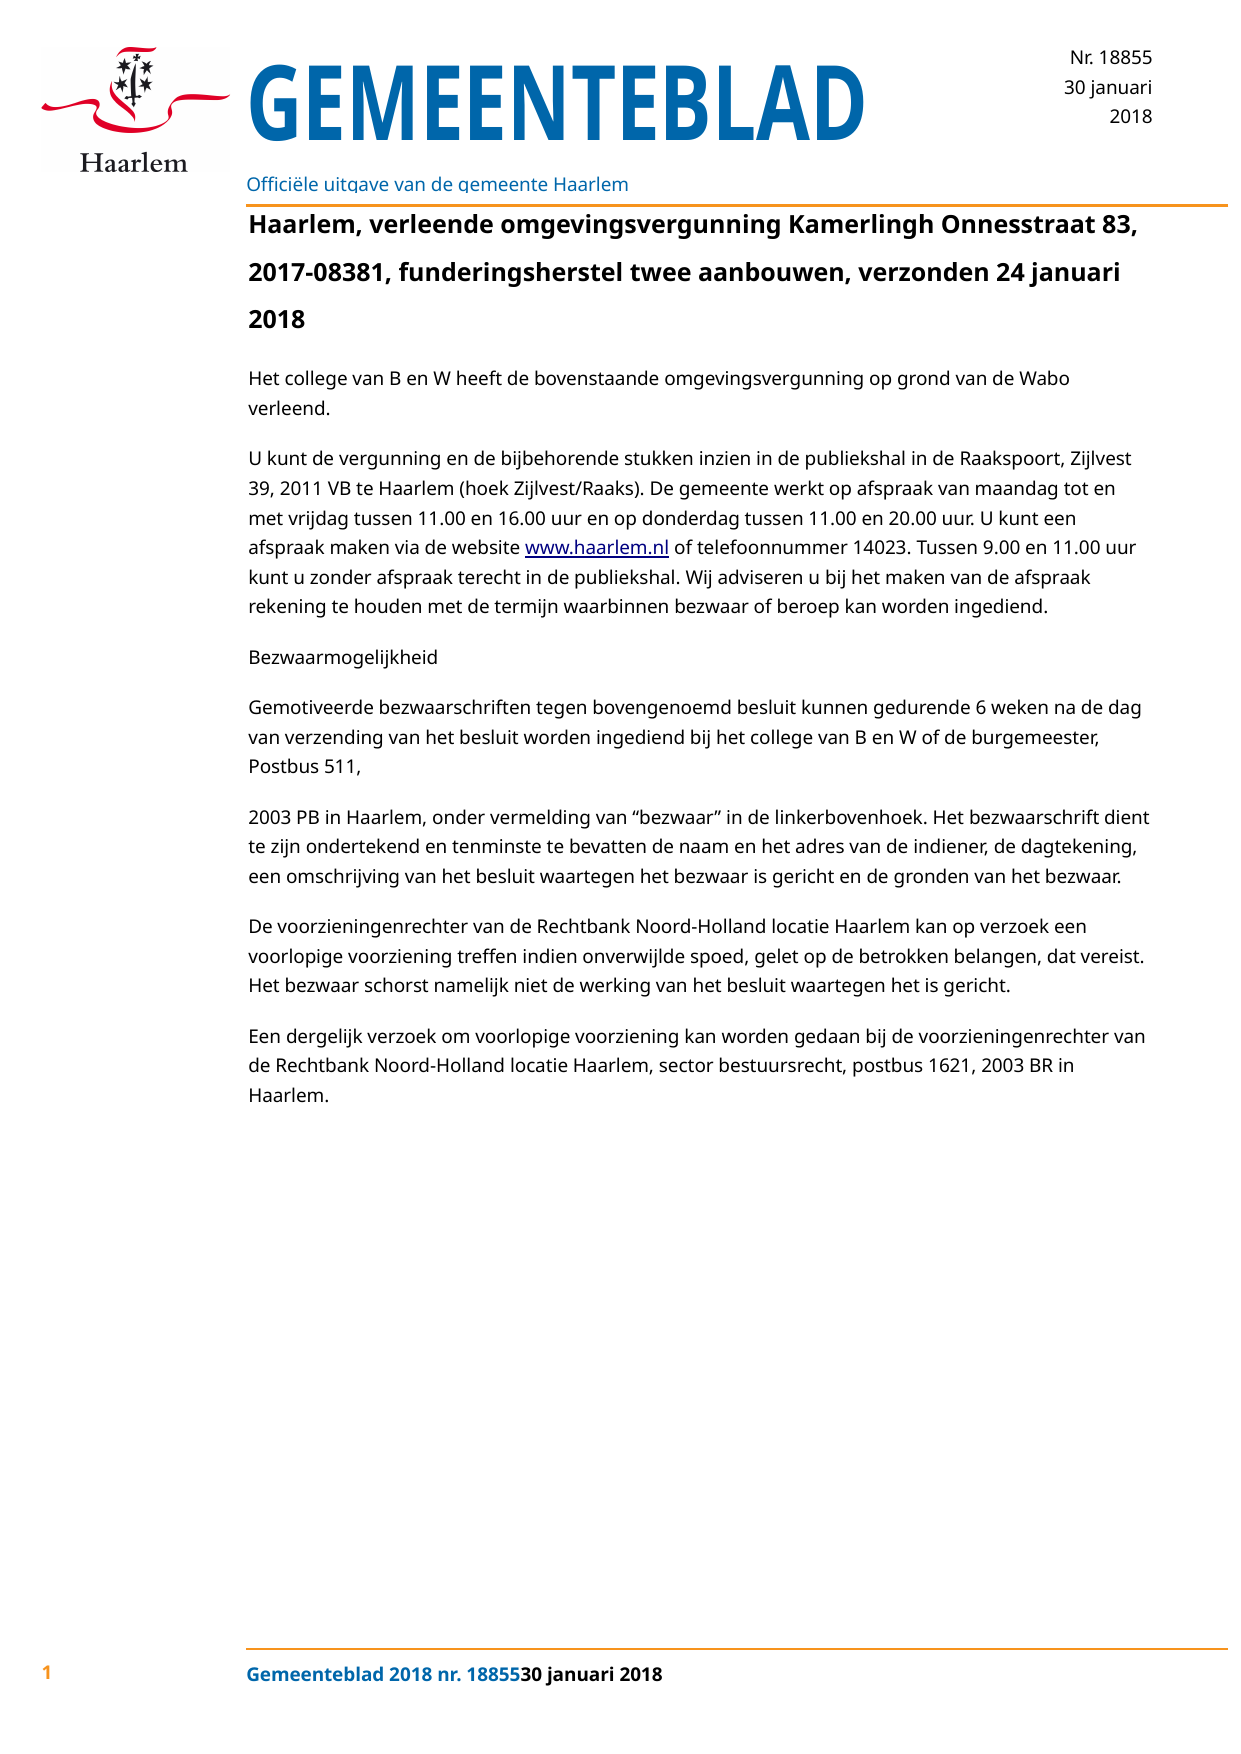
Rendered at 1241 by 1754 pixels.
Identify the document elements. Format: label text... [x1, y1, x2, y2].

text De voorzieningenrechter van de Rechtbank Noord-Holland locatie Haarlem kan op verzoek een voorlopige voorziening treffen indien onverwijlde spoed, gelet op de betrokken belangen, dat vereist. Het bezwaar schorst namelijk niet de werking van het besluit waartegen het is gericht. [248, 913, 1152, 998]
text 2003 PB in Haarlem, onder vermelding van “bezwaar” in de linkerbovenhoek. Het bezwaarschrift dient te zijn ondertekend en tenminste te bevatten de naam en het adres van de indiener, de dagtekening, een omschrijving van het besluit waartegen het bezwaar is gericht en de gronden van het bezwaar. [248, 804, 1152, 889]
text U kunt de vergunning en de bijbehorende stukken inzien in de publiekshal in de Raakspoort, Zijlvest 39, 2011 VB te Haarlem (hoek Zijlvest/Raaks). De gemeente werkt op afspraak van maandag tot en met vrijdag tussen 11.00 en 16.00 uur en op donderdag tussen 11.00 en 20.00 uur. U kunt een afspraak maken via de website www.haarlem.nl of telefoonnummer 14023. Tussen 9.00 en 11.00 uur kunt u zonder afspraak terecht in de publiekshal. Wij adviseren u bij het maken van de afspraak rekening te houden met de termijn waarbinnen bezwaar of beroep kan worden ingediend. [248, 446, 1152, 619]
picture [41, 47, 231, 172]
text Gemotiveerde bezwaarschriften tegen bovengenoemd besluit kunnen gedurende 6 weken na de dag van verzending van het besluit worden ingediend bij het college van B en W of de burgemeester, Postbus 511, [248, 694, 1152, 779]
text Het college van B en W heeft de bovenstaande omgevingsvergunning op grond van de Wabo verleend. [248, 366, 1152, 421]
text Bezwaarmogelijkheid [248, 644, 1152, 669]
text Een dergelijk verzoek om voorlopige voorziening kan worden gedaan bij de voorzieningenrechter van de Rechtbank Noord-Holland locatie Haarlem, sector bestuursrecht, postbus 1621, 2003 BR in Haarlem. [248, 1023, 1152, 1108]
text Haarlem, verleende omgevingsvergunning Kamerlingh Onnesstraat 83, 2017-08381, funderingsherstel twee aanbouwen, verzonden 24 januari 2018 [248, 207, 1152, 336]
